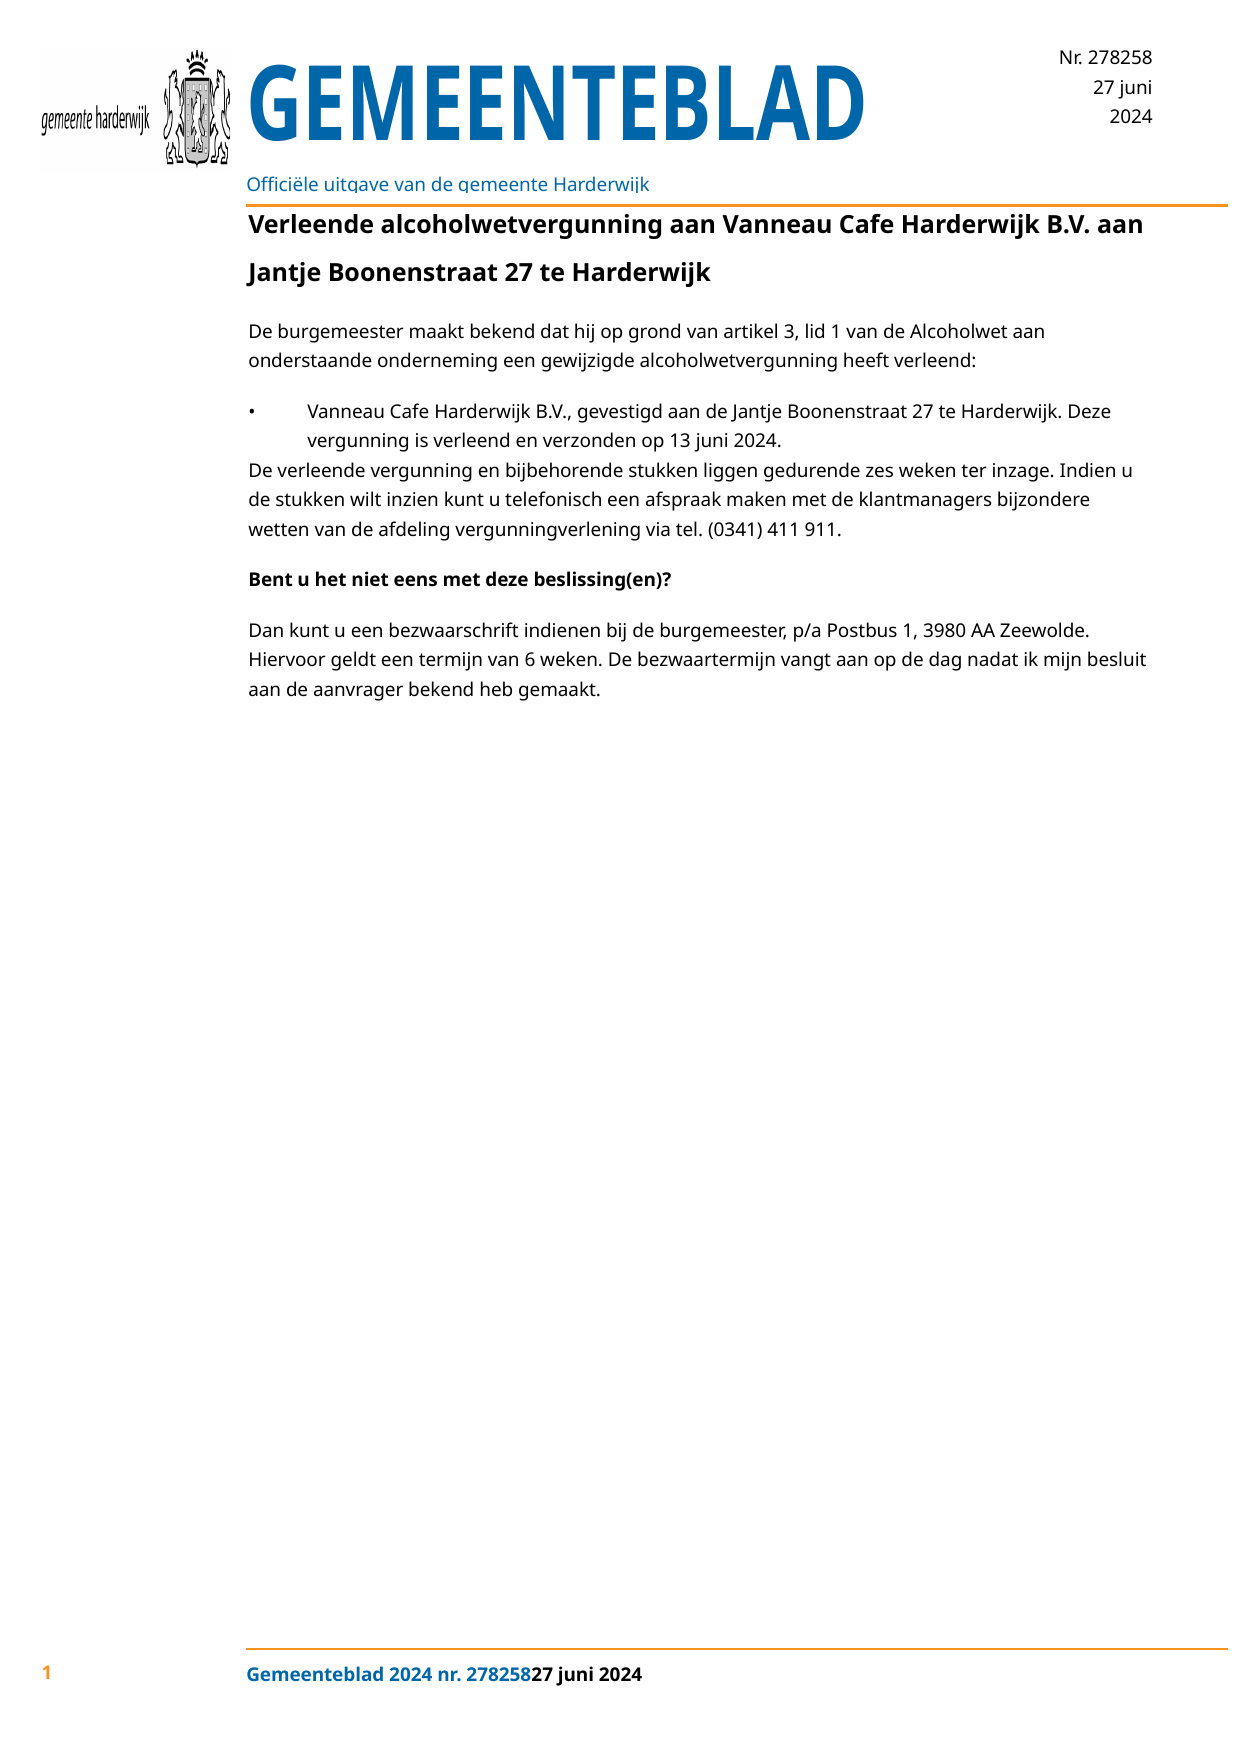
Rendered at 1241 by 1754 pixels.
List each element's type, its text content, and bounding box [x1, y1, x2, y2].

text Bent u het niet eens met deze beslissing(en)? [248, 567, 1152, 592]
text De burgemeester maakt bekend dat hij op grond van artikel 3, lid 1 van de Alcoholwet aan onderstaande onderneming een gewijzigde alcoholwetvergunning heeft verleend: [248, 318, 1152, 373]
list Vanneau Cafe Harderwijk B.V., gevestigd aan de Jantje Boonenstraat 27 te Harderwijk. Deze vergunning is verleend en verzonden op 13 juni 2024. [248, 398, 1152, 453]
text Dan kunt u een bezwaarschrift indienen bij de burgemeester, p/a Postbus 1, 3980 AA Zeewolde. Hiervoor geldt een termijn van 6 weken. De bezwaartermijn vangt aan op de dag nadat ik mijn besluit aan de aanvrager bekend heb gemaakt. [248, 617, 1152, 702]
picture [41, 47, 231, 172]
text De verleende vergunning en bijbehorende stukken liggen gedurende zes weken ter inzage. Indien u de stukken wilt inzien kunt u telefonisch een afspraak maken met de klantmanagers bijzondere wetten van de afdeling vergunningverlening via tel. (0341) 411 911. [248, 457, 1152, 542]
text Verleende alcoholwetvergunning aan Vanneau Cafe Harderwijk B.V. aan Jantje Boonenstraat 27 te Harderwijk [248, 207, 1152, 288]
